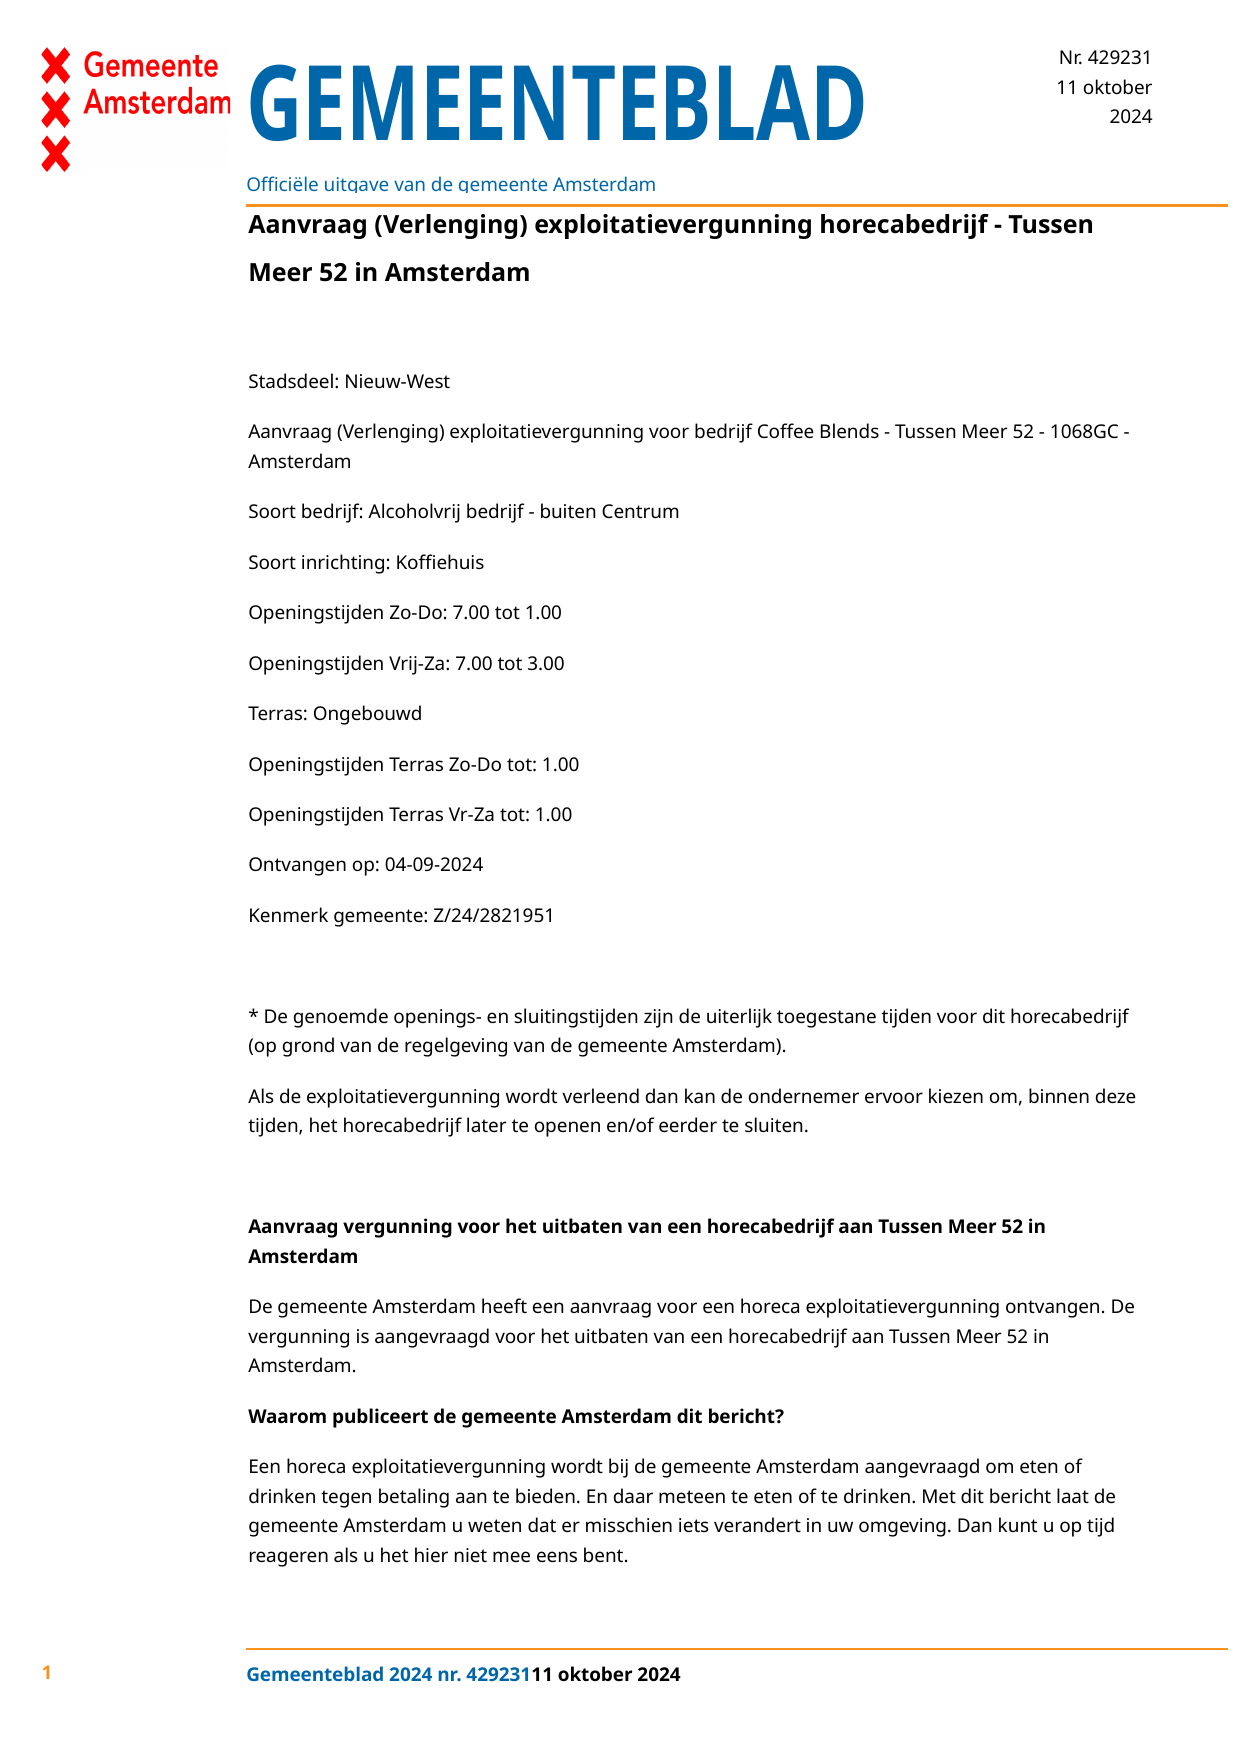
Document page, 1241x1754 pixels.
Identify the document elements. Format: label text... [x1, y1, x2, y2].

text Terras: Ongebouwd [248, 700, 1152, 726]
text Aanvraag vergunning voor het uitbaten van een horecabedrijf aan Tussen Meer 52 in Amsterdam [248, 1213, 1152, 1269]
text Openingstijden Terras Vr-Za tot: 1.00 [248, 801, 1152, 827]
text Stadsdeel: Nieuw-West [248, 368, 1152, 394]
text Aanvraag (Verlenging) exploitatievergunning horecabedrijf - Tussen Meer 52 in Amsterdam [248, 207, 1152, 288]
text Soort bedrijf: Alcoholvrij bedrijf - buiten Centrum [248, 499, 1152, 524]
text Ontvangen op: 04-09-2024 [248, 852, 1152, 877]
text Waarom publiceert de gemeente Amsterdam dit bericht? [248, 1403, 1152, 1429]
text Openingstijden Zo-Do: 7.00 tot 1.00 [248, 599, 1152, 625]
text Een horeca exploitatievergunning wordt bij de gemeente Amsterdam aangevraagd om eten of drinken tegen betaling aan te bieden. En daar meteen te eten of te drinken. Met dit bericht laat de gemeente Amsterdam u weten dat er misschien iets verandert in uw omgeving. Dan kunt u op tijd reageren als u het hier niet mee eens bent. [248, 1453, 1152, 1568]
text Aanvraag (Verlenging) exploitatievergunning voor bedrijf Coffee Blends - Tussen Meer 52 - 1068GC - Amsterdam [248, 419, 1152, 474]
text De gemeente Amsterdam heeft een aanvraag voor een horeca exploitatievergunning ontvangen. De vergunning is aangevraagd voor het uitbaten van een horecabedrijf aan Tussen Meer 52 in Amsterdam. [248, 1293, 1152, 1378]
text Als de exploitatievergunning wordt verleend dan kan de ondernemer ervoor kiezen om, binnen deze tijden, het horecabedrijf later te openen en/of eerder te sluiten. [248, 1083, 1152, 1138]
picture [41, 47, 231, 172]
text Openingstijden Terras Zo-Do tot: 1.00 [248, 751, 1152, 777]
text Openingstijden Vrij-Za: 7.00 tot 3.00 [248, 650, 1152, 676]
text Kenmerk gemeente: Z/24/2821951 [248, 902, 1152, 928]
text * De genoemde openings- en sluitingstijden zijn de uiterlijk toegestane tijden voor dit horecabedrijf (op grond van de regelgeving van de gemeente Amsterdam). [248, 1003, 1152, 1058]
text Soort inrichting: Koffiehuis [248, 549, 1152, 575]
